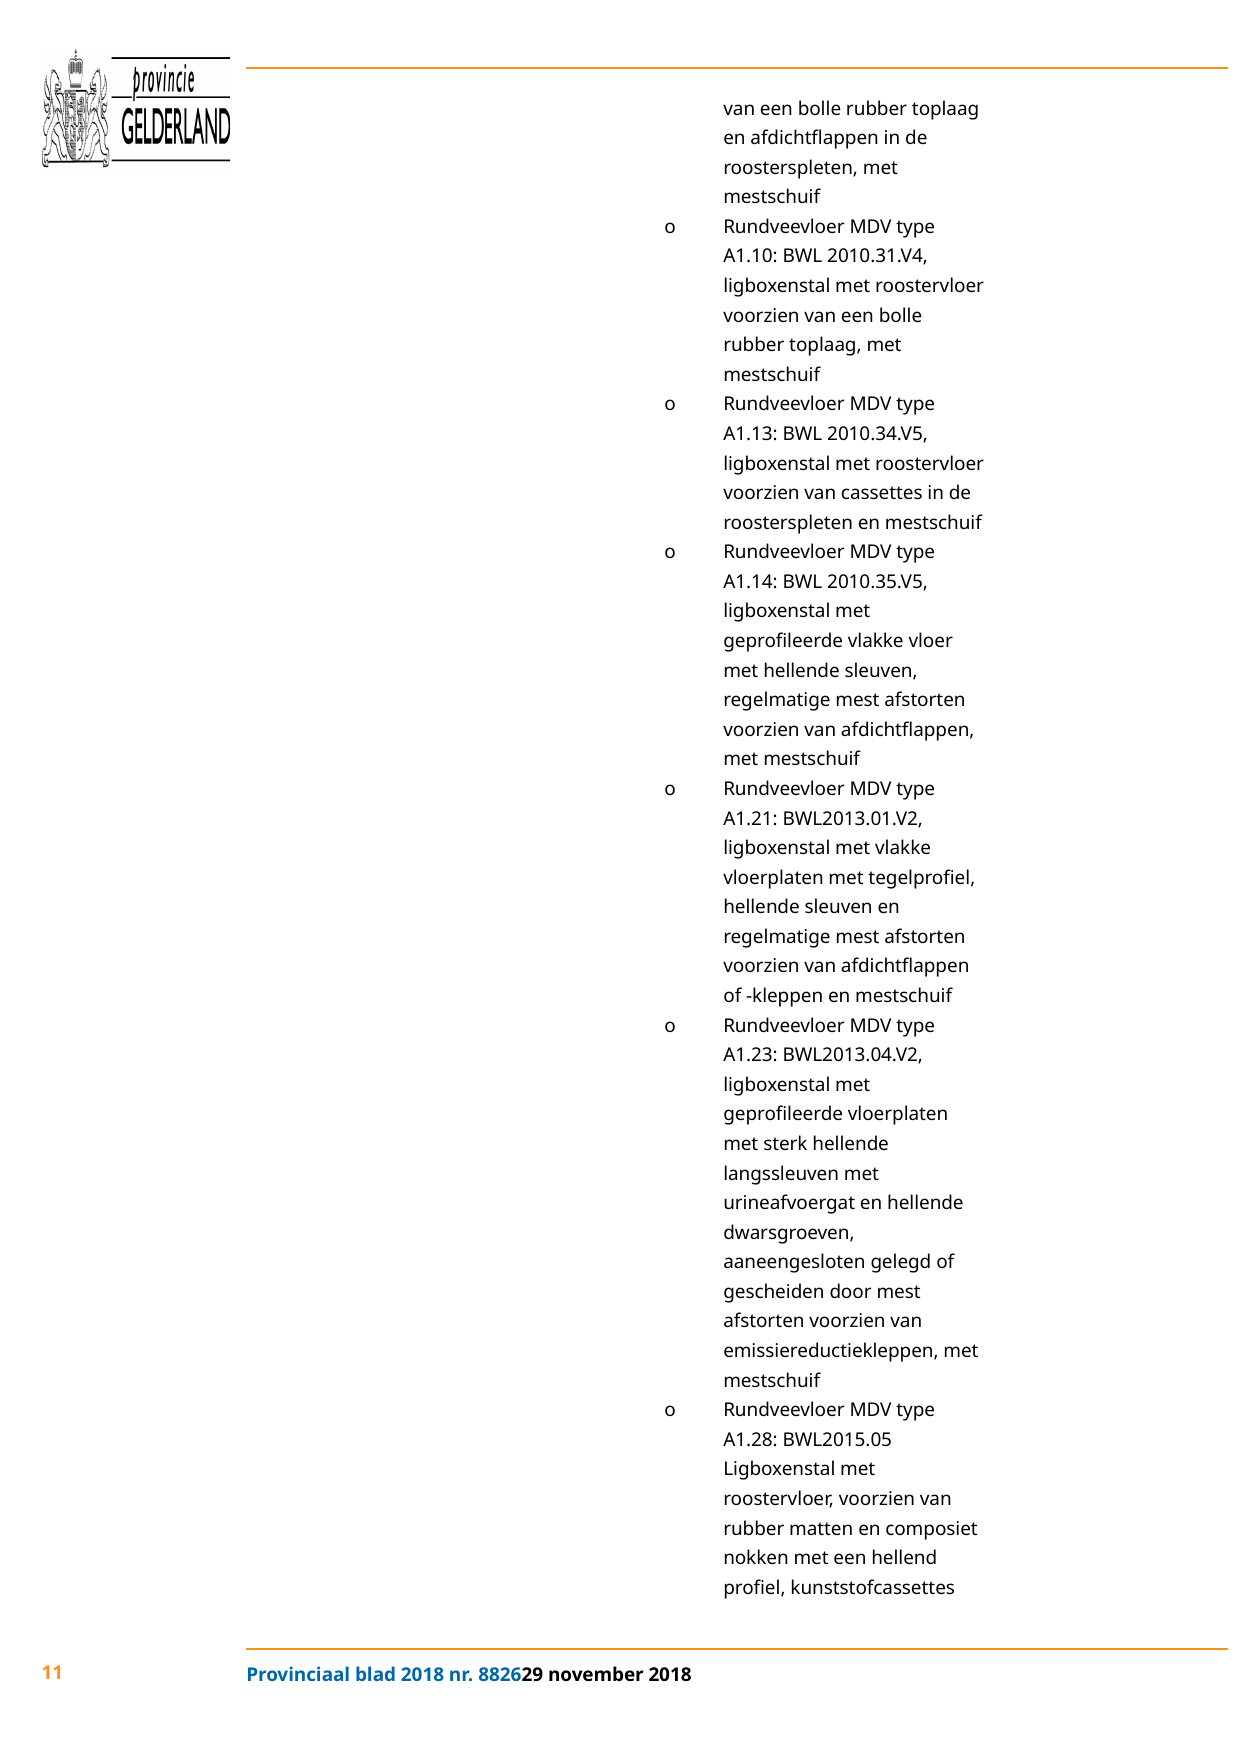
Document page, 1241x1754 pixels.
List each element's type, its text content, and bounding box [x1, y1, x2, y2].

table_cell [248, 95, 416, 1600]
picture [41, 47, 231, 172]
table_cell van een bolle rubber toplaag en afdichtflappen in de roosterspleten, met mestschuif Rundveevloer MDV type A1.10: BWL 2010.31.V4, ligboxenstal met roostervloer voorzien van een bolle rubber toplaag, met mestschuif Rundveevloer MDV type A1.13: BWL 2010.34.V5, ligboxenstal met roostervloer voorzien van cassettes in de roosterspleten en mestschuif Rundveevloer MDV type A1.14: BWL 2010.35.V5, ligboxenstal met geprofileerde vlakke vloer met hellende sleuven, regelmatige mest afstorten voorzien van afdichtflappen, met mestschuif Rundveevloer MDV type A1.21: BWL2013.01.V2, ligboxenstal met vlakke vloerplaten met tegelprofiel, hellende sleuven en regelmatige mest afstorten voorzien van afdichtflappen of -kleppen en mestschuif Rundveevloer MDV type A1.23: BWL2013.04.V2, ligboxenstal met geprofileerde vloerplaten met sterk hellende langssleuven met urineafvoergat en hellende dwarsgroeven, aaneengesloten gelegd of gescheiden door mest afstorten voorzien van emissiereductiekleppen, met mestschuif Rundveevloer MDV type A1.28: BWL2015.05 Ligboxenstal met roostervloer, voorzien van rubber matten en composiet nokken met een hellend profiel, kunststofcassettes [605, 95, 984, 1600]
table_cell [984, 95, 1152, 1600]
table_cell [416, 95, 605, 1600]
